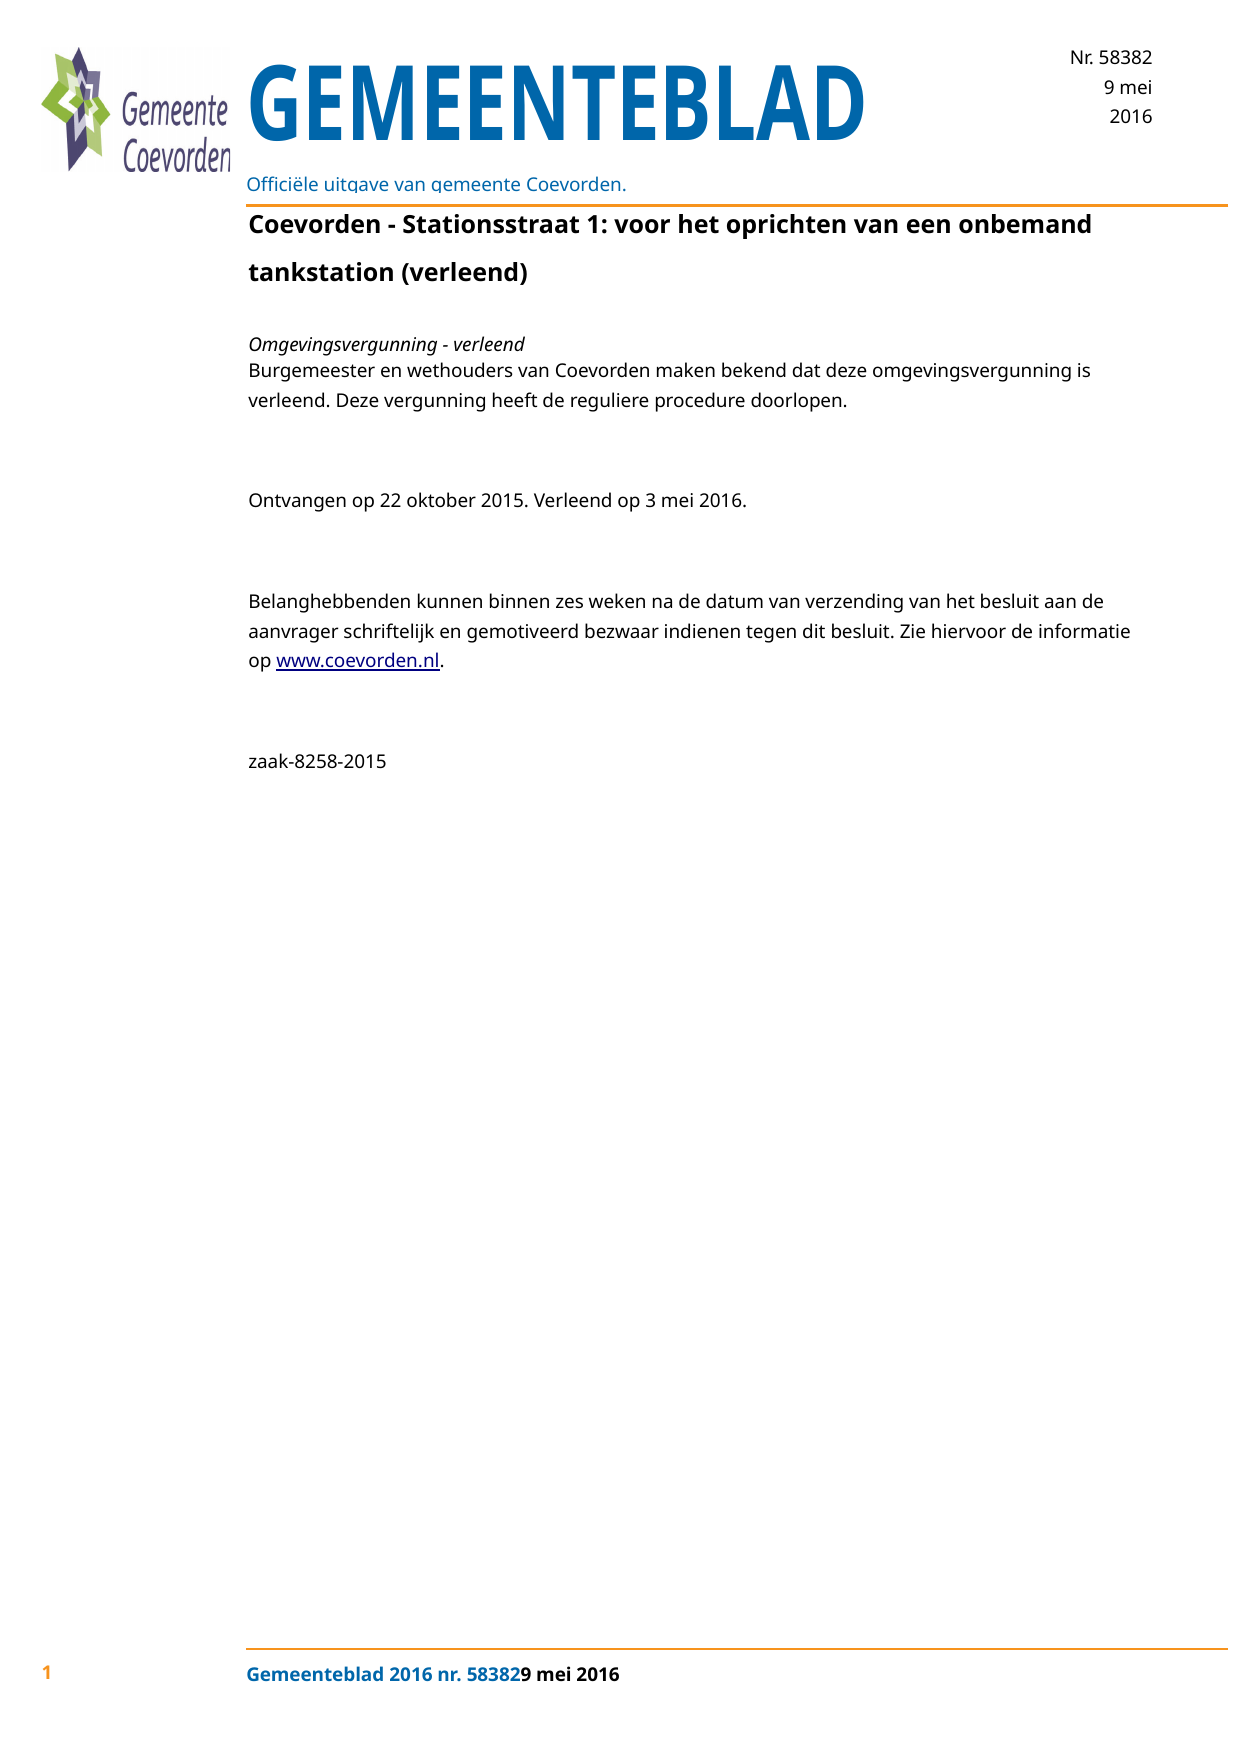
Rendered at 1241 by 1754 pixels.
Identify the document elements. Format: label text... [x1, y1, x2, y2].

text Belanghebbenden kunnen binnen zes weken na de datum van verzending van het besluit aan de aanvrager schriftelijk en gemotiveerd bezwaar indienen tegen dit besluit. Zie hiervoor de informatie op www.coevorden.nl. [248, 588, 1152, 673]
picture [41, 47, 231, 172]
text Coevorden - Stationsstraat 1: voor het oprichten van een onbemand tankstation (verleend) [248, 207, 1152, 288]
text Ontvangen op 22 oktober 2015. Verleend op 3 mei 2016. [248, 488, 1152, 513]
text zaak-8258-2015 [248, 748, 1152, 774]
text Omgevingsvergunning - verleend [248, 331, 1152, 357]
text Burgemeester en wethouders van Coevorden maken bekend dat deze omgevingsvergunning is verleend. Deze vergunning heeft de reguliere procedure doorlopen. [248, 357, 1152, 412]
